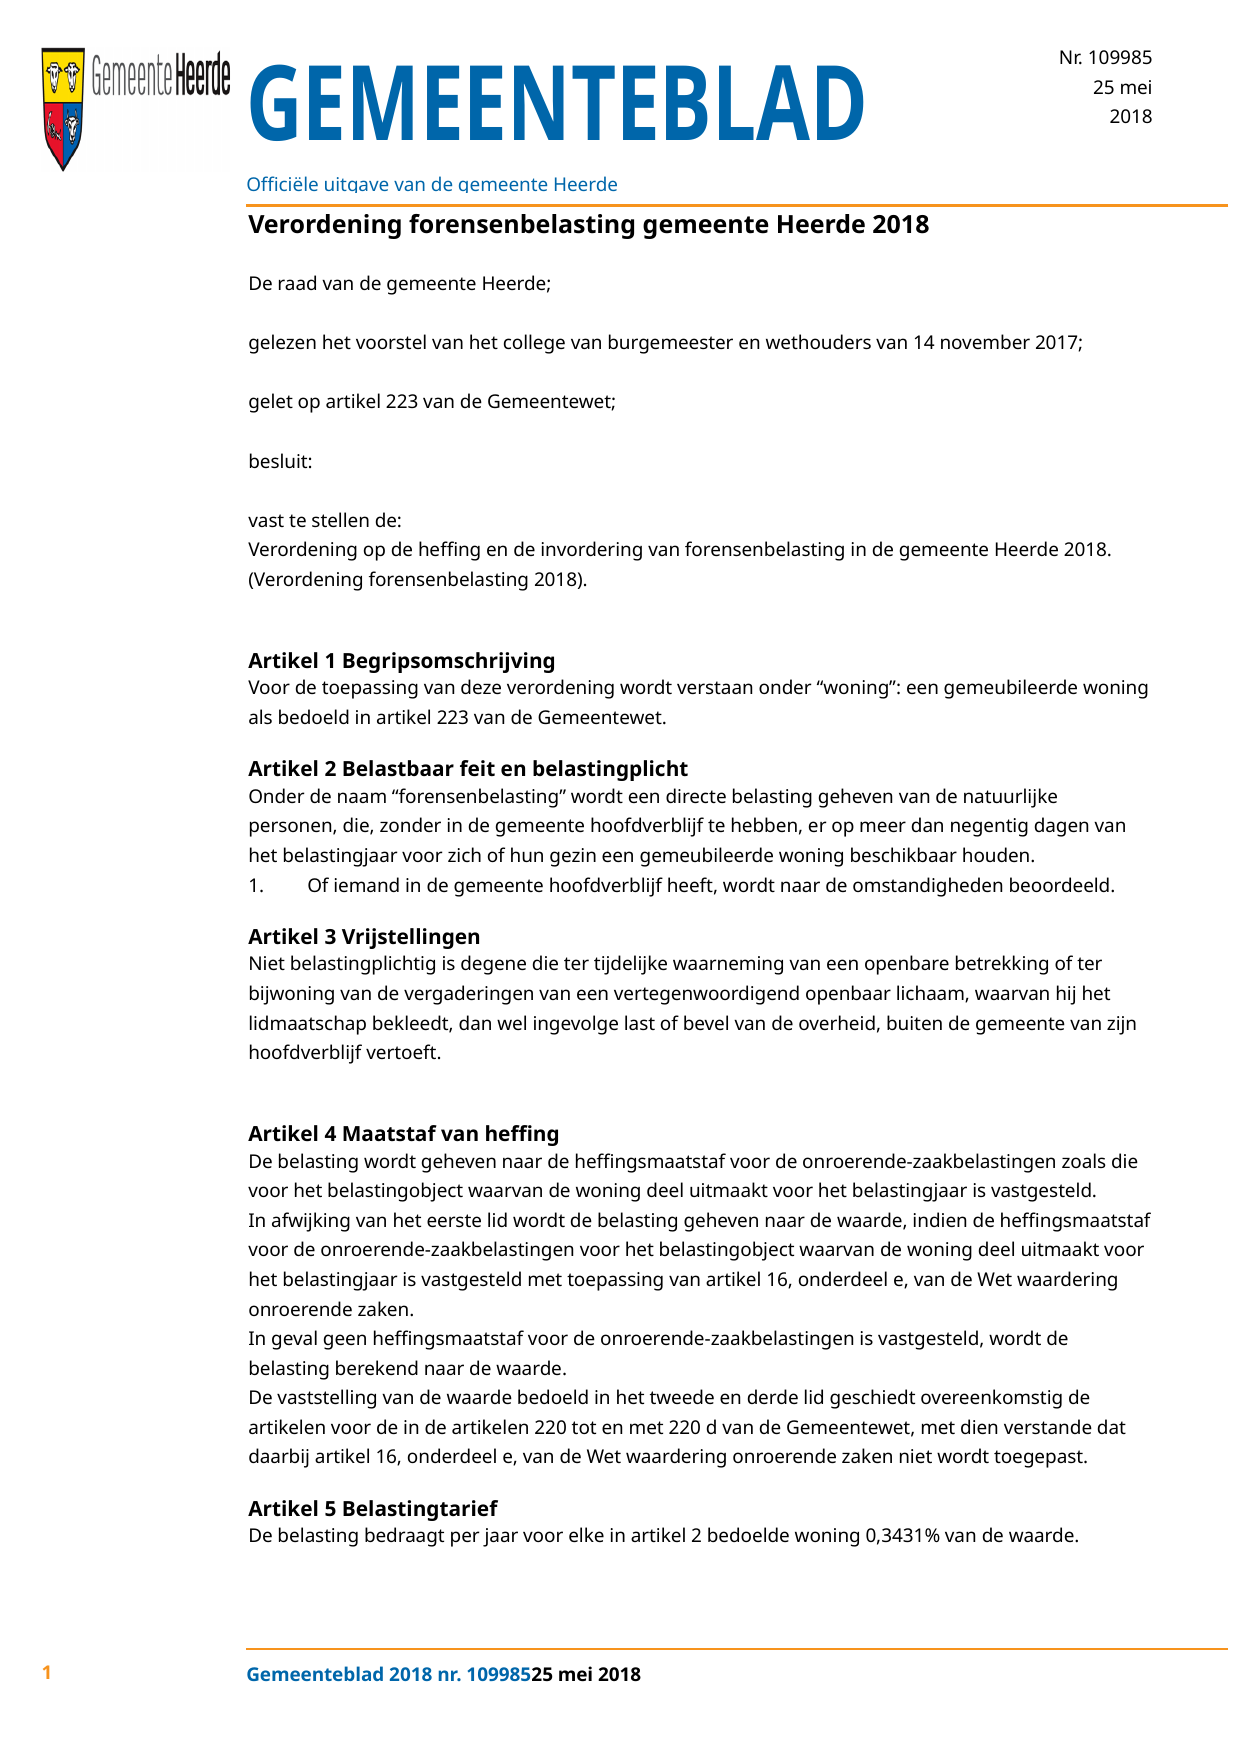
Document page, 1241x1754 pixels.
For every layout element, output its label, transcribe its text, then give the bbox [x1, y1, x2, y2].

list Of iemand in de gemeente hoofdverblijf heeft, wordt naar de omstandigheden beoordeeld. [248, 872, 1152, 897]
text De raad van de gemeente Heerde; [248, 270, 1152, 296]
text gelet op artikel 223 van de Gemeentewet; [248, 389, 1152, 414]
picture [41, 47, 231, 172]
text Artikel 2 Belastbaar feit en belastingplicht [248, 754, 1152, 783]
text Artikel 3 Vrijstellingen [248, 922, 1152, 951]
text Onder de naam “forensenbelasting” wordt een directe belasting geheven van de natuurlijke personen, die, zonder in de gemeente hoofdverblijf te hebben, er op meer dan negentig dagen van het belastingjaar voor zich of hun gezin een gemeubileerde woning beschikbaar houden. [248, 783, 1152, 868]
text In geval geen heffingsmaatstaf voor de onroerende-zaakbelastingen is vastgesteld, wordt de belasting berekend naar de waarde. [248, 1325, 1152, 1381]
text Voor de toepassing van deze verordening wordt verstaan onder “woning”: een gemeubileerde woning als bedoeld in artikel 223 van de Gemeentewet. [248, 674, 1152, 730]
text gelezen het voorstel van het college van burgemeester en wethouders van 14 november 2017; [248, 329, 1152, 355]
text Niet belastingplichtig is degene die ter tijdelijke waarneming van een openbare betrekking of ter bijwoning van de vergaderingen van een vertegenwoordigend openbaar lichaam, waarvan hij het lidmaatschap bekleedt, dan wel ingevolge last of bevel van de overheid, buiten de gemeente van zijn hoofdverblijf vertoeft. [248, 951, 1152, 1065]
text Verordening op de heffing en de invordering van forensenbelasting in de gemeente Heerde 2018. (Verordening forensenbelasting 2018). [248, 537, 1152, 592]
text In afwijking van het eerste lid wordt de belasting geheven naar de waarde, indien de heffingsmaatstaf voor de onroerende-zaakbelastingen voor het belastingobject waarvan de woning deel uitmaakt voor het belastingjaar is vastgesteld met toepassing van artikel 16, onderdeel e, van de Wet waardering onroerende zaken. [248, 1207, 1152, 1321]
text De vaststelling van de waarde bedoeld in het tweede en derde lid geschiedt overeenkomstig de artikelen voor de in de artikelen 220 tot en met 220 d van de Gemeentewet, met dien verstande dat daarbij artikel 16, onderdeel e, van de Wet waardering onroerende zaken niet wordt toegepast. [248, 1384, 1152, 1469]
text Artikel 1 Begripsomschrijving [248, 646, 1152, 674]
text besluit: [248, 448, 1152, 473]
text vast te stellen de: [248, 507, 1152, 533]
text Artikel 4 Maatstaf van heffing [248, 1119, 1152, 1148]
text De belasting wordt geheven naar de heffingsmaatstaf voor de onroerende-zaakbelastingen zoals die voor het belastingobject waarvan de woning deel uitmaakt voor het belastingjaar is vastgesteld. [248, 1148, 1152, 1203]
text Artikel 5 Belastingtarief [248, 1494, 1152, 1522]
text De belasting bedraagt per jaar voor elke in artikel 2 bedoelde woning 0,3431% van de waarde. [248, 1522, 1152, 1548]
text Verordening forensenbelasting gemeente Heerde 2018 [248, 207, 1152, 241]
